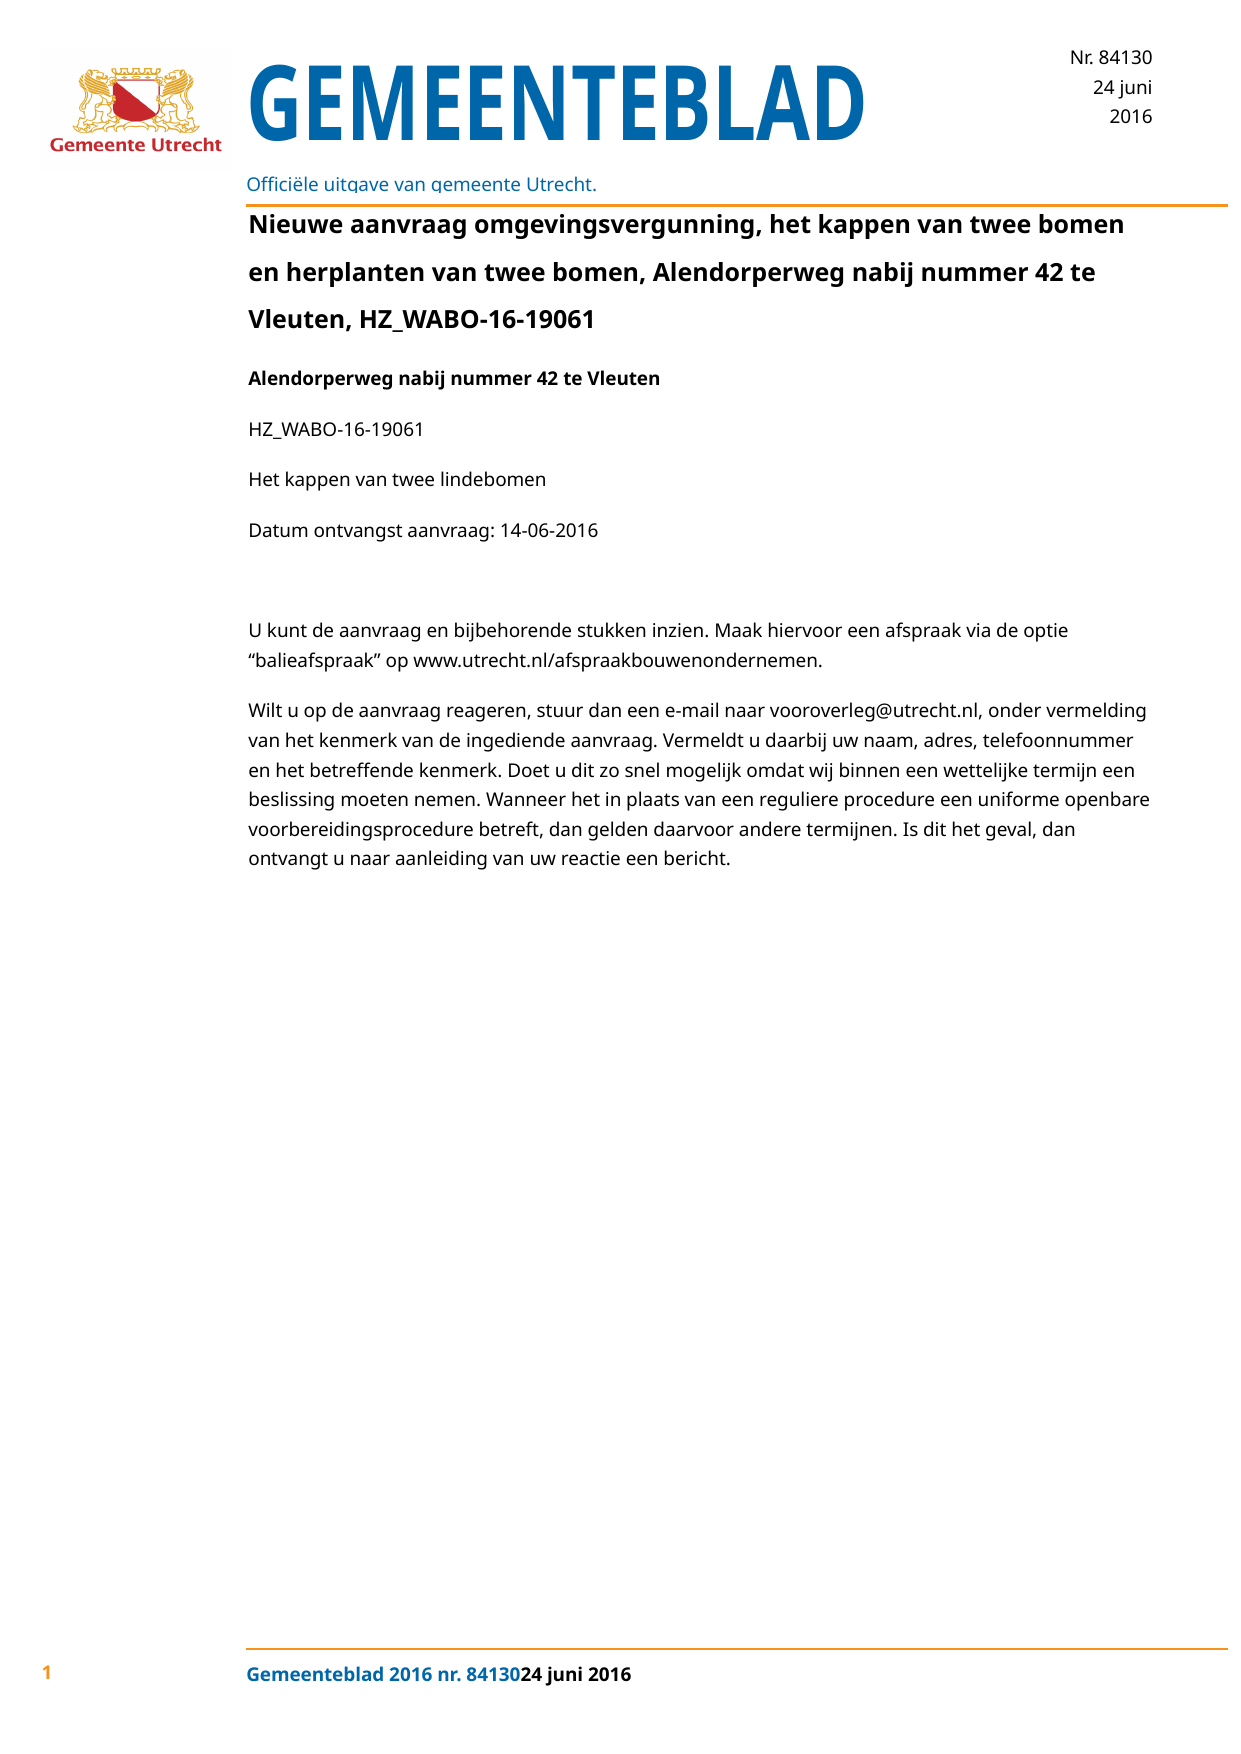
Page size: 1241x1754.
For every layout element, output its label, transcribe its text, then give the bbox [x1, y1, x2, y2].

text U kunt de aanvraag en bijbehorende stukken inzien. Maak hiervoor een afspraak via de optie “balieafspraak” op www.utrecht.nl/afspraakbouwenondernemen. [248, 618, 1152, 673]
picture [41, 47, 231, 172]
text Nieuwe aanvraag omgevingsvergunning, het kappen van twee bomen en herplanten van twee bomen, Alendorperweg nabij nummer 42 te Vleuten, HZ_WABO-16-19061 [248, 207, 1152, 336]
text HZ_WABO-16-19061 [248, 416, 1152, 442]
text Alendorperweg nabij nummer 42 te Vleuten [248, 366, 1152, 391]
text Het kappen van twee lindebomen [248, 466, 1152, 492]
text Datum ontvangst aanvraag: 14-06-2016 [248, 517, 1152, 542]
text Wilt u op de aanvraag reageren, stuur dan een e-mail naar vooroverleg@utrecht.nl, onder vermelding van het kenmerk van de ingediende aanvraag. Vermeldt u daarbij uw naam, adres, telefoonnummer en het betreffende kenmerk. Doet u dit zo snel mogelijk omdat wij binnen een wettelijke termijn een beslissing moeten nemen. Wanneer het in plaats van een reguliere procedure een uniforme openbare voorbereidingsprocedure betreft, dan gelden daarvoor andere termijnen. Is dit het geval, dan ontvangt u naar aanleiding van uw reactie een bericht. [248, 698, 1152, 871]
